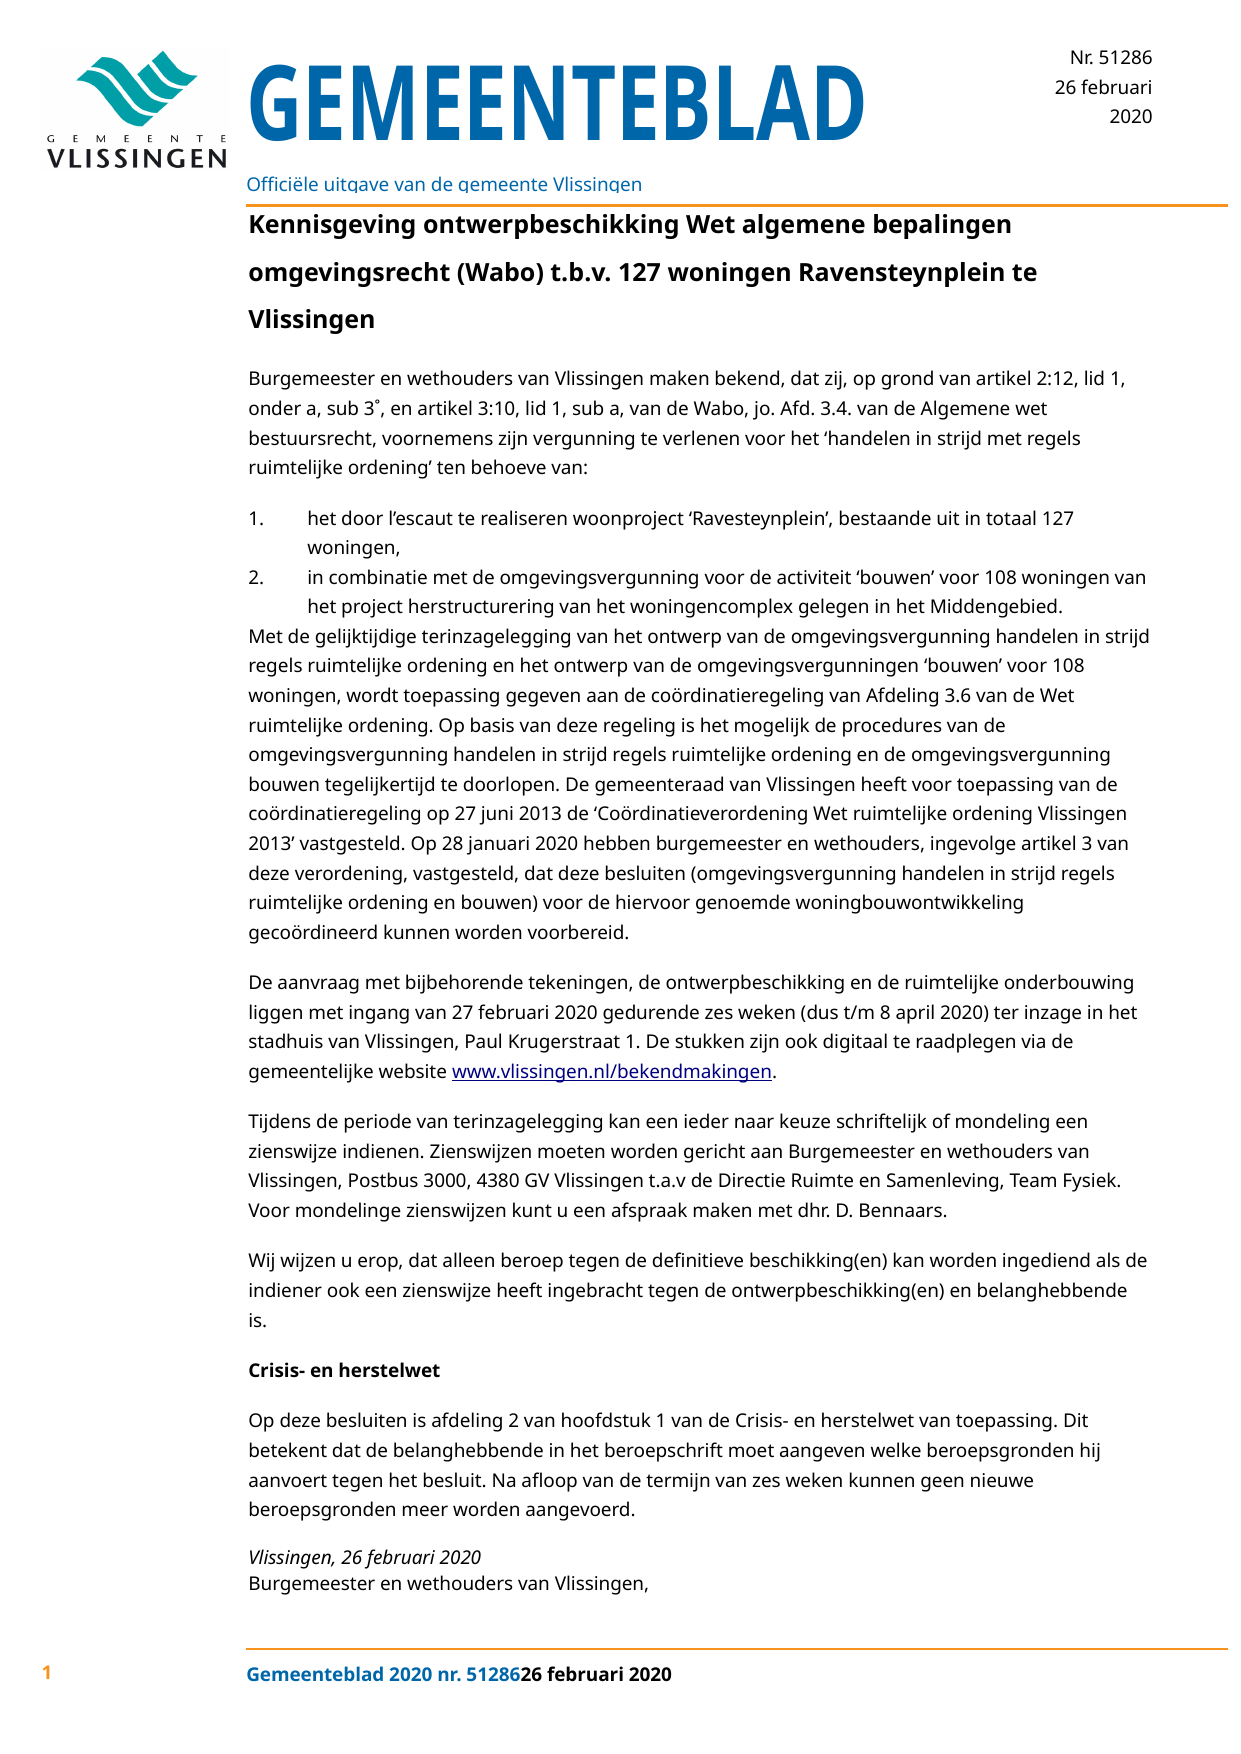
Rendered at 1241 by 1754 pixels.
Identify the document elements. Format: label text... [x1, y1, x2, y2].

text Kennisgeving ontwerpbeschikking Wet algemene bepalingen omgevingsrecht (Wabo) t.b.v. 127 woningen Ravensteynplein te Vlissingen [248, 207, 1152, 336]
text Burgemeester en wethouders van Vlissingen, [248, 1570, 1152, 1596]
picture [41, 47, 231, 172]
text Met de gelijktijdige terinzagelegging van het ontwerp van de omgevingsvergunning handelen in strijd regels ruimtelijke ordening en het ontwerp van de omgevingsvergunningen ‘bouwen’ voor 108 woningen, wordt toepassing gegeven aan de coördinatieregeling van Afdeling 3.6 van de Wet ruimtelijke ordening. Op basis van deze regeling is het mogelijk de procedures van de omgevingsvergunning handelen in strijd regels ruimtelijke ordening en de omgevingsvergunning bouwen tegelijkertijd te doorlopen. De gemeenteraad van Vlissingen heeft voor toepassing van de coördinatieregeling op 27 juni 2013 de ‘Coördinatieverordening Wet ruimtelijke ordening Vlissingen 2013’ vastgesteld. Op 28 januari 2020 hebben burgemeester en wethouders, ingevolge artikel 3 van deze verordening, vastgesteld, dat deze besluiten (omgevingsvergunning handelen in strijd regels ruimtelijke ordening en bouwen) voor de hiervoor genoemde woningbouwontwikkeling gecoördineerd kunnen worden voorbereid. [248, 623, 1152, 944]
list het door l’escaut te realiseren woonproject ‘Ravesteynplein’, bestaande uit in totaal 127 woningen, [248, 505, 1152, 560]
text Wij wijzen u erop, dat alleen beroep tegen de definitieve beschikking(en) kan worden ingediend als de indiener ook een zienswijze heeft ingebracht tegen de ontwerpbeschikking(en) en belanghebbende is. [248, 1248, 1152, 1332]
text Crisis- en herstelwet [248, 1357, 1152, 1383]
list in combinatie met de omgevingsvergunning voor de activiteit ‘bouwen’ voor 108 woningen van het project herstructurering van het woningencomplex gelegen in het Middengebied. [248, 564, 1152, 619]
text Burgemeester en wethouders van Vlissingen maken bekend, dat zij, op grond van artikel 2:12, lid 1, onder a, sub 3˚, en artikel 3:10, lid 1, sub a, van de Wabo, jo. Afd. 3.4. van de Algemene wet bestuursrecht, voornemens zijn vergunning te verlenen voor het ‘handelen in strijd met regels ruimtelijke ordening’ ten behoeve van: [248, 366, 1152, 480]
text Tijdens de periode van terinzagelegging kan een ieder naar keuze schriftelijk of mondeling een zienswijze indienen. Zienswijzen moeten worden gericht aan Burgemeester en wethouders van Vlissingen, Postbus 3000, 4380 GV Vlissingen t.a.v de Directie Ruimte en Samenleving, Team Fysiek. Voor mondelinge zienswijzen kunt u een afspraak maken met dhr. D. Bennaars. [248, 1108, 1152, 1223]
text Op deze besluiten is afdeling 2 van hoofdstuk 1 van de Crisis- en herstelwet van toepassing. Dit betekent dat de belanghebbende in het beroepschrift moet aangeven welke beroepsgronden hij aanvoert tegen het besluit. Na afloop van de termijn van zes weken kunnen geen nieuwe beroepsgronden meer worden aangevoerd. [248, 1408, 1152, 1522]
text De aanvraag met bijbehorende tekeningen, de ontwerpbeschikking en de ruimtelijke onderbouwing liggen met ingang van 27 februari 2020 gedurende zes weken (dus t/m 8 april 2020) ter inzage in het stadhuis van Vlissingen, Paul Krugerstraat 1. De stukken zijn ook digitaal te raadplegen via de gemeentelijke website www.vlissingen.nl/bekendmakingen. [248, 969, 1152, 1084]
text Vlissingen, 26 februari 2020 [248, 1544, 1152, 1570]
